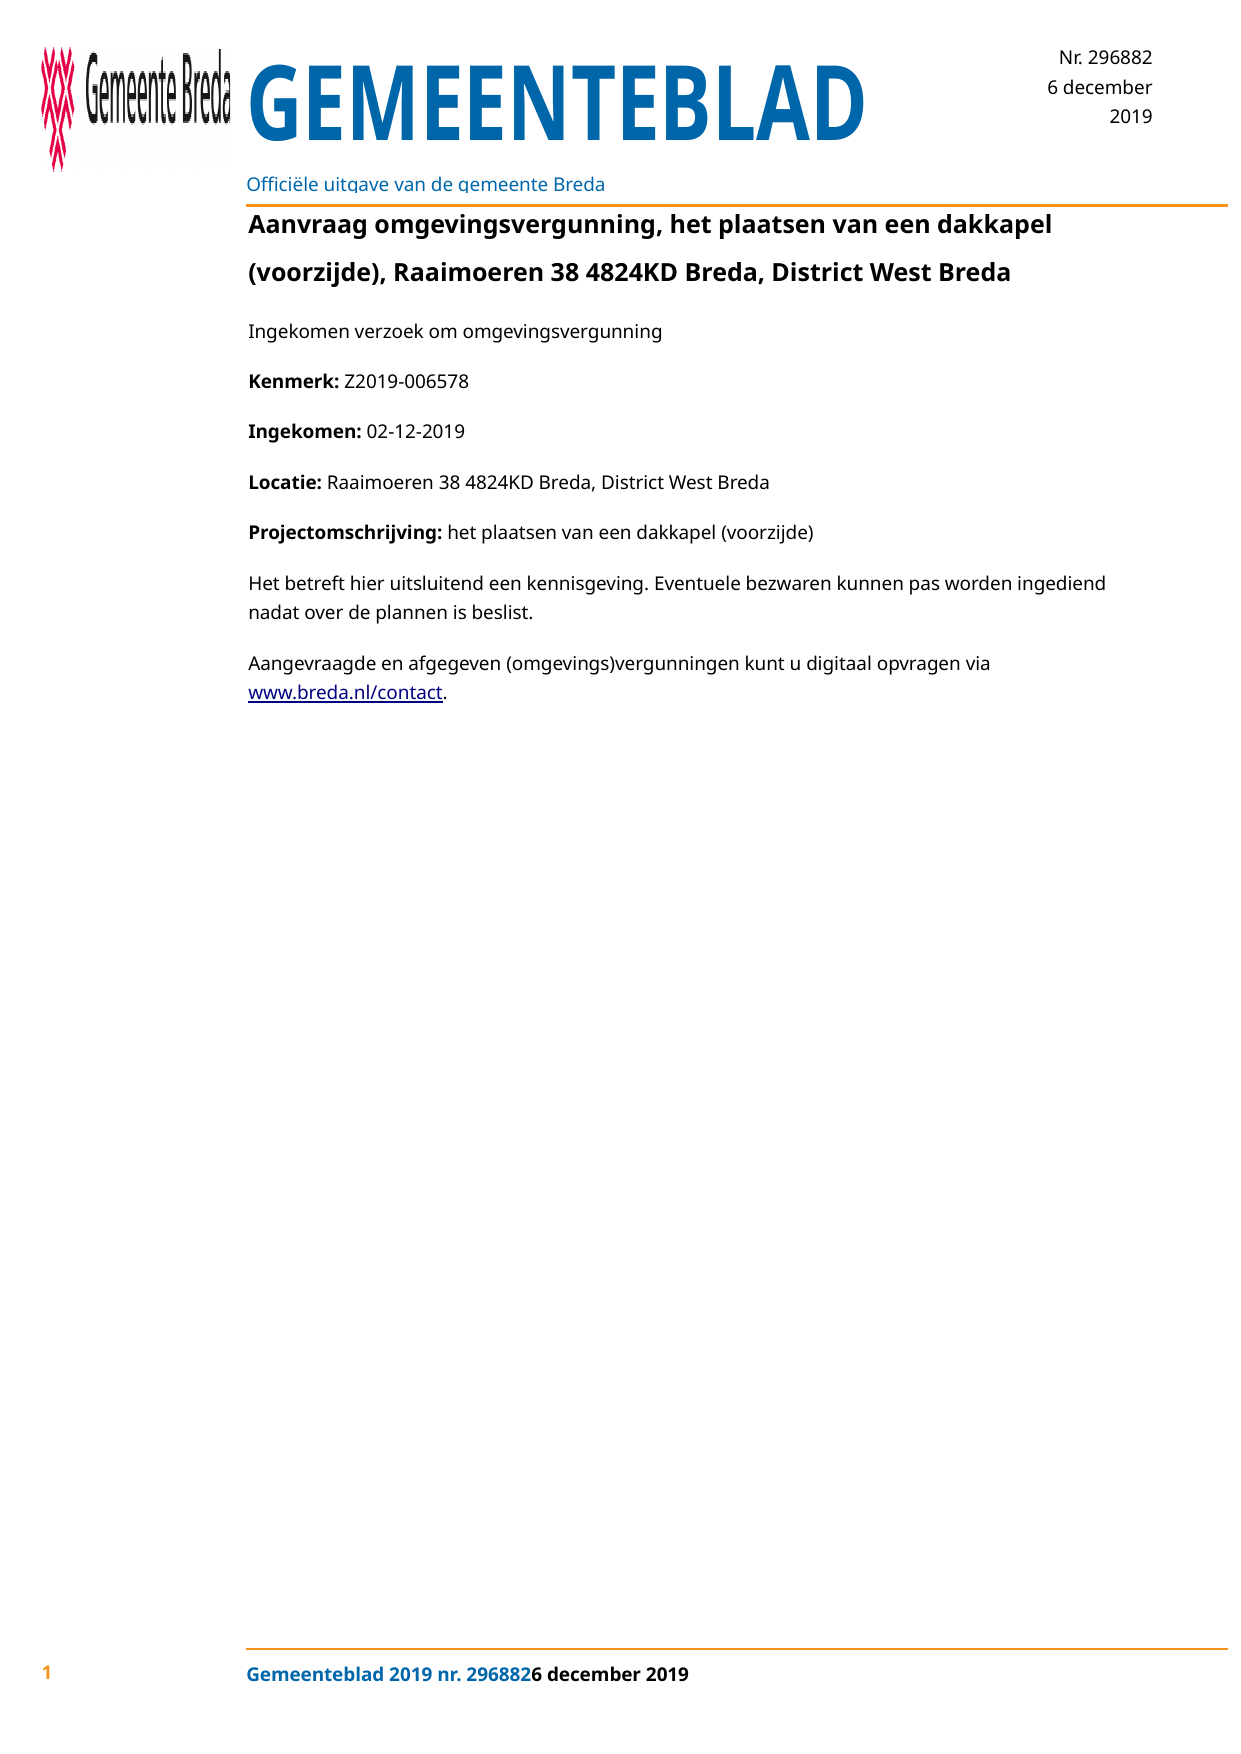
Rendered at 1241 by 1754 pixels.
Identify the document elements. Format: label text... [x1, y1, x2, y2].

text Aangevraagde en afgegeven (omgevings)vergunningen kunt u digitaal opvragen via www.breda.nl/contact. [248, 650, 1152, 705]
picture [41, 47, 231, 172]
text Ingekomen: 02-12-2019 [248, 419, 1152, 444]
text Locatie: Raaimoeren 38 4824KD Breda, District West Breda [248, 469, 1152, 495]
text Kenmerk: Z2019-006578 [248, 368, 1152, 394]
text Projectomschrijving: het plaatsen van een dakkapel (voorzijde) [248, 519, 1152, 545]
text Ingekomen verzoek om omgevingsvergunning [248, 318, 1152, 344]
text Het betreft hier uitsluitend een kennisgeving. Eventuele bezwaren kunnen pas worden ingediend nadat over de plannen is beslist. [248, 570, 1152, 625]
text Aanvraag omgevingsvergunning, het plaatsen van een dakkapel (voorzijde), Raaimoeren 38 4824KD Breda, District West Breda [248, 207, 1152, 288]
